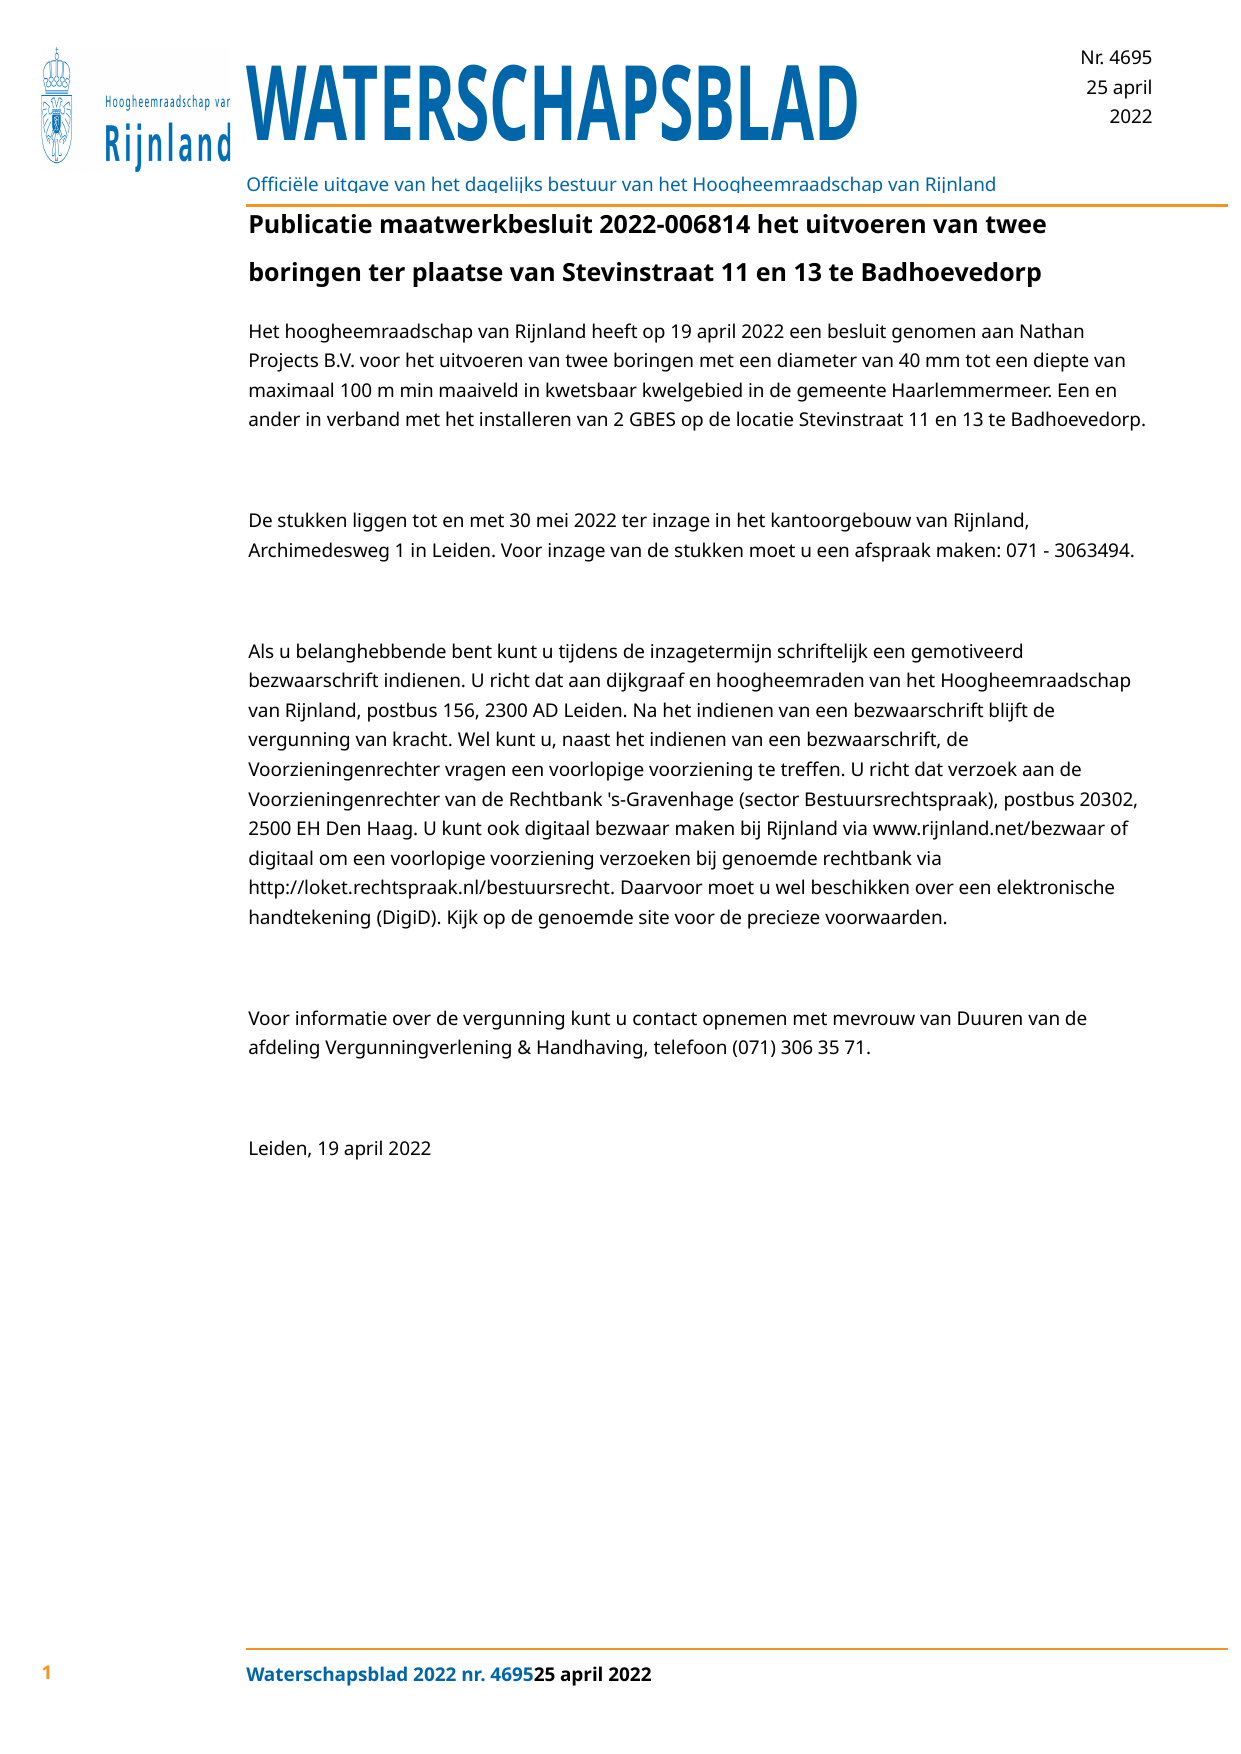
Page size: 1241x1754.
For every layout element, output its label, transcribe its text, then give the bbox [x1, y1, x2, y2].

text Voor informatie over de vergunning kunt u contact opnemen met mevrouw van Duuren van de afdeling Vergunningverlening & Handhaving, telefoon (071) 306 35 71. [248, 1005, 1152, 1060]
text De stukken liggen tot en met 30 mei 2022 ter inzage in het kantoorgebouw van Rijnland, Archimedesweg 1 in Leiden. Voor inzage van de stukken moet u een afspraak maken: 071 - 3063494. [248, 507, 1152, 563]
picture [41, 47, 231, 172]
text Als u belanghebbende bent kunt u tijdens de inzagetermijn schriftelijk een gemotiveerd bezwaarschrift indienen. U richt dat aan dijkgraaf en hoogheemraden van het Hoogheemraadschap van Rijnland, postbus 156, 2300 AD Leiden. Na het indienen van een bezwaarschrift blijft de vergunning van kracht. Wel kunt u, naast het indienen van een bezwaarschrift, de Voorzieningenrechter vragen een voorlopige voorziening te treffen. U richt dat verzoek aan de Voorzieningenrechter van de Rechtbank 's-Gravenhage (sector Bestuursrechtspraak), postbus 20302, 2500 EH Den Haag. U kunt ook digitaal bezwaar maken bij Rijnland via www.rijnland.net/bezwaar of digitaal om een voorlopige voorziening verzoeken bij genoemde rechtbank via http://loket.rechtspraak.nl/bestuursrecht. Daarvoor moet u wel beschikken over een elektronische handtekening (DigiD). Kijk op de genoemde site voor de precieze voorwaarden. [248, 638, 1152, 930]
text Het hoogheemraadschap van Rijnland heeft op 19 april 2022 een besluit genomen aan Nathan Projects B.V. voor het uitvoeren van twee boringen met een diameter van 40 mm tot een diepte van maximaal 100 m min maaiveld in kwetsbaar kwelgebied in de gemeente Haarlemmermeer. Een en ander in verband met het installeren van 2 GBES op de locatie Stevinstraat 11 en 13 te Badhoevedorp. [248, 318, 1152, 432]
text Leiden, 19 april 2022 [248, 1135, 1152, 1161]
text Publicatie maatwerkbesluit 2022-006814 het uitvoeren van twee boringen ter plaatse van Stevinstraat 11 en 13 te Badhoevedorp [248, 207, 1152, 288]
